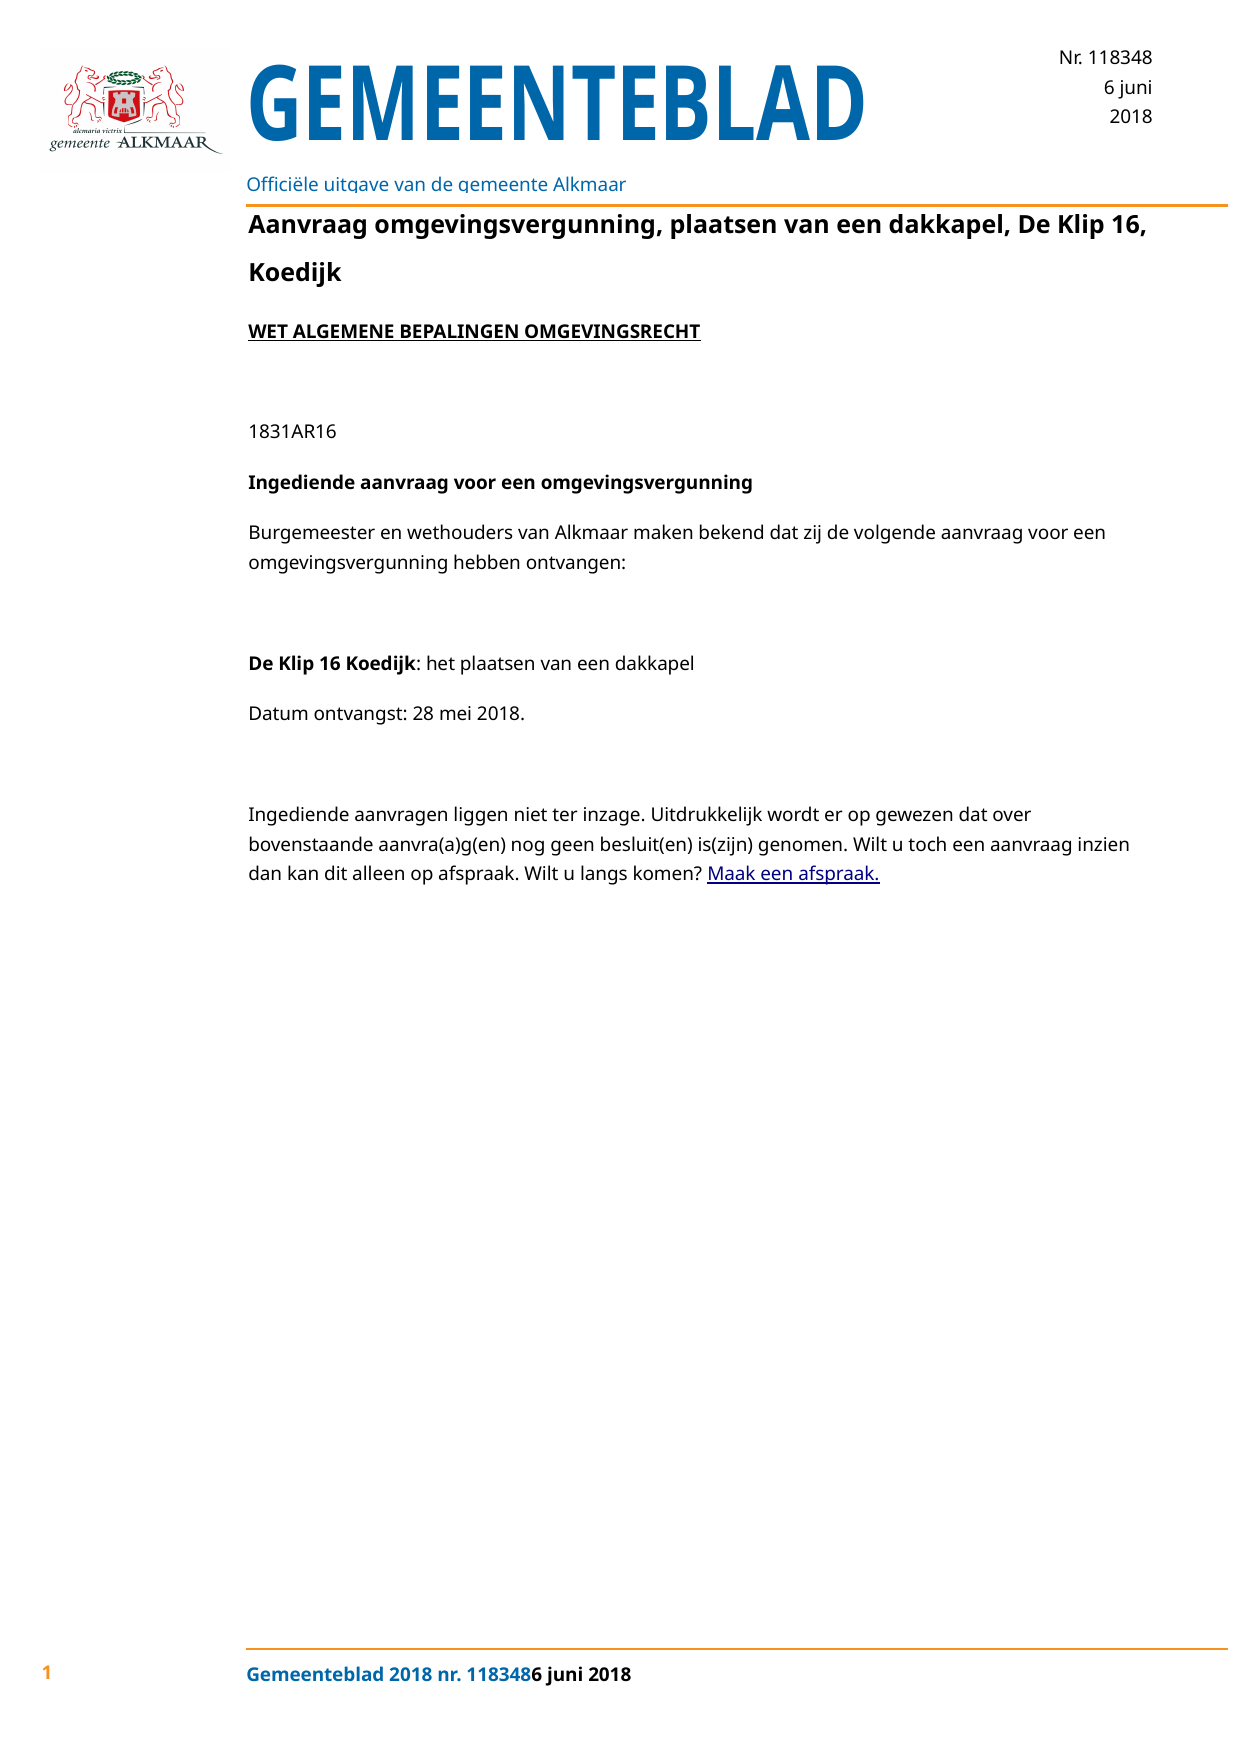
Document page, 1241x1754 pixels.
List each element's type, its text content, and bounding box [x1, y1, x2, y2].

picture [41, 47, 231, 172]
text Datum ontvangst: 28 mei 2018. [248, 700, 1152, 726]
text Ingediende aanvragen liggen niet ter inzage. Uitdrukkelijk wordt er op gewezen dat over bovenstaande aanvra(a)g(en) nog geen besluit(en) is(zijn) genomen. Wilt u toch een aanvraag inzien dan kan dit alleen op afspraak. Wilt u langs komen? Maak een afspraak. [248, 801, 1152, 886]
text 1831AR16 [248, 419, 1152, 444]
text Aanvraag omgevingsvergunning, plaatsen van een dakkapel, De Klip 16, Koedijk [248, 207, 1152, 288]
text Burgemeester en wethouders van Alkmaar maken bekend dat zij de volgende aanvraag voor een omgevingsvergunning hebben ontvangen: [248, 519, 1152, 575]
text WET ALGEMENE BEPALINGEN OMGEVINGSRECHT [248, 318, 1152, 344]
text De Klip 16 Koedijk: het plaatsen van een dakkapel [248, 650, 1152, 676]
text Ingediende aanvraag voor een omgevingsvergunning [248, 469, 1152, 495]
